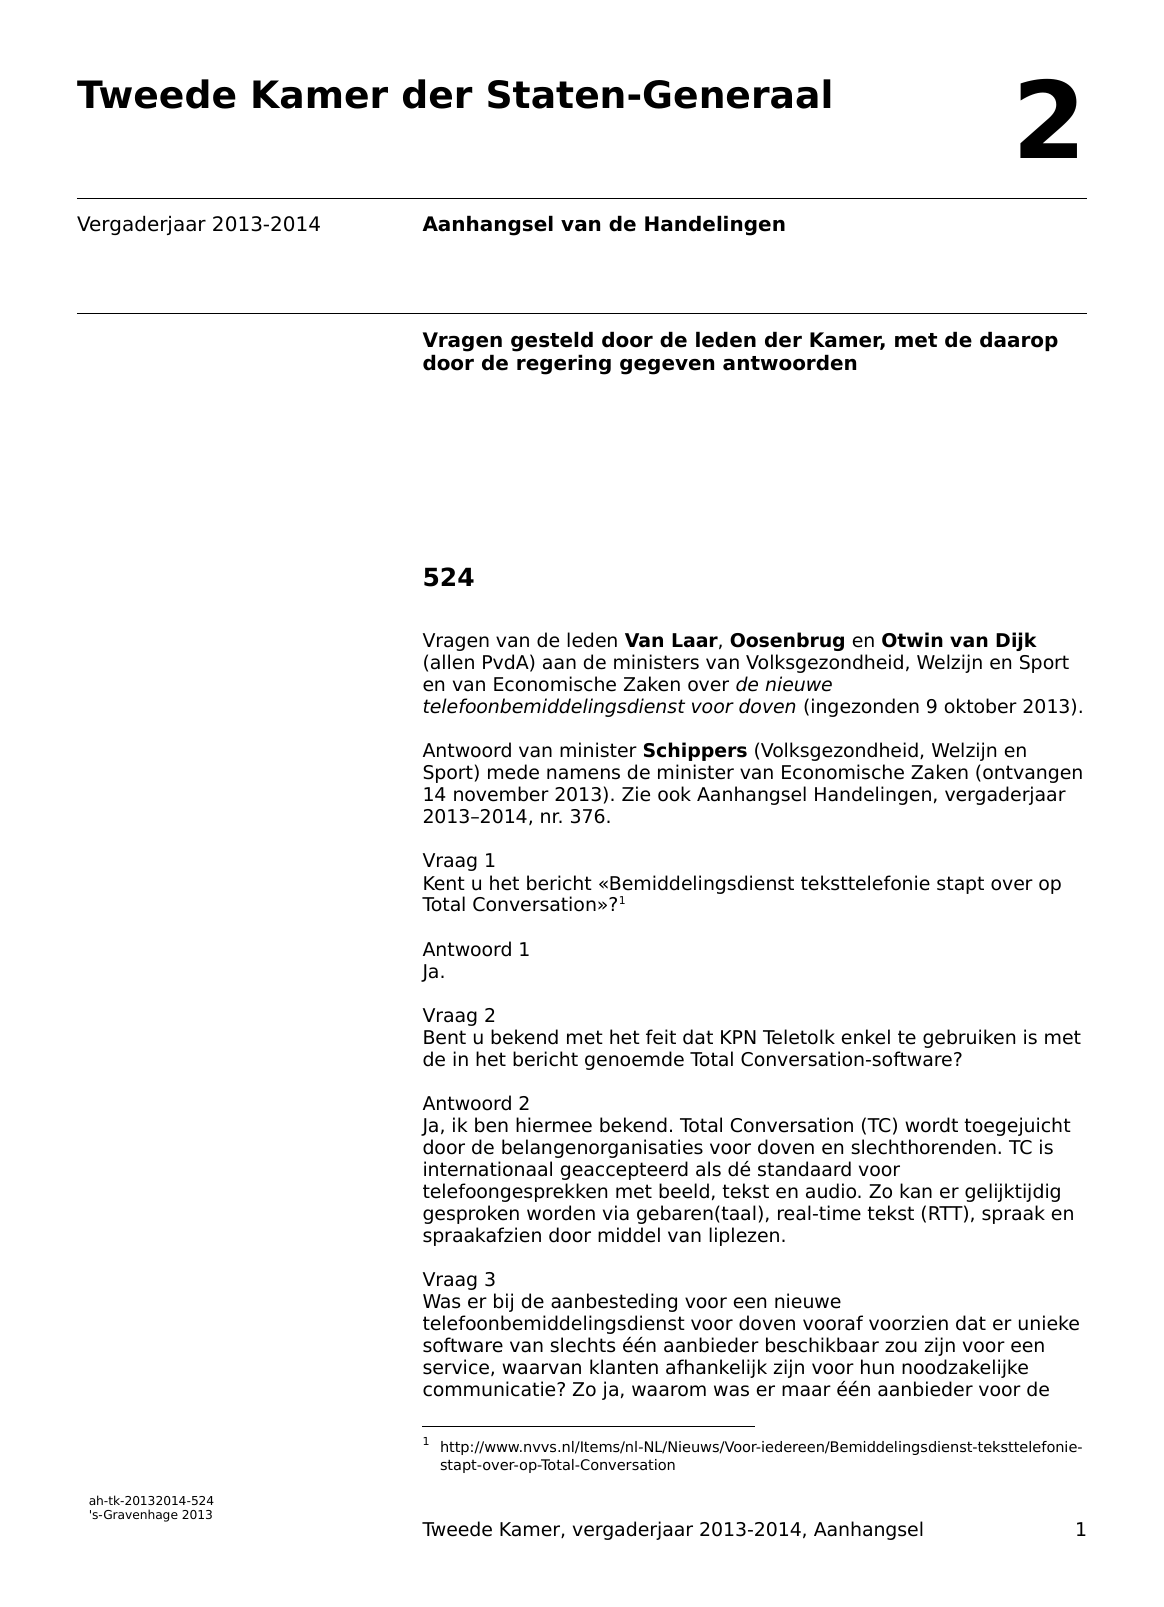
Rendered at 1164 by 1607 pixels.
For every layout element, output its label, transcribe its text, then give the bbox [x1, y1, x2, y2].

text Vraag 3 [422, 1269, 1087, 1291]
text Vraag 2 [422, 1005, 1087, 1027]
text Was er bij de aanbesteding voor een nieuwe telefoonbemiddelingsdienst voor doven vooraf voorzien dat er unieke software van slechts één aanbieder beschikbaar zou zijn voor een service, waarvan klanten afhankelijk zijn voor hun noodzakelijke communicatie? Zo ja, waarom was er maar één aanbieder voor de [422, 1291, 1087, 1401]
table_header Tweede Kamer der Staten-Generaal [77, 59, 886, 198]
text Bent u bekend met het feit dat KPN Teletolk enkel te gebruiken is met de in het bericht genoemde Total Conversation-software? [422, 1027, 1087, 1071]
table_header 2 [886, 59, 1087, 198]
table_cell Vergaderjaar 2013-2014 [77, 199, 422, 313]
text http://www.nvvs.nl/Items/nl-NL/Nieuws/Voor-iedereen/Bemiddelingsdienst-teksttelefonie-stapt-over-op-Total-Conversation [422, 1435, 1087, 1474]
text Vraag 1 [422, 850, 1087, 872]
table_cell Vragen gesteld door de leden der Kamer, met de daarop door de regering gegeven antwoorden [422, 314, 1087, 375]
text Antwoord 2 [422, 1093, 1087, 1115]
text ah-tk-20132014-524 [88, 1494, 323, 1508]
text Antwoord 1 [422, 938, 1087, 961]
table_cell Aanhangsel van de Handelingen [422, 199, 1087, 313]
text Vragen van de leden Van Laar, Oosenbrug en Otwin van Dijk (allen PvdA) aan de ministers van Volksgezondheid, Welzijn en Sport en van Economische Zaken over de nieuwe telefoonbemiddelingsdienst voor doven (ingezonden 9 oktober 2013). [422, 630, 1087, 718]
table_cell [77, 314, 422, 375]
text Ja. [422, 961, 1087, 982]
text 's-Gravenhage 2013 [88, 1508, 323, 1522]
text Antwoord van minister Schippers (Volksgezondheid, Welzijn en Sport) mede namens de minister van Economische Zaken (ontvangen 14 november 2013). Zie ook Aanhangsel Handelingen, vergaderjaar 2013–2014, nr. 376. [422, 740, 1087, 828]
text 524 [422, 563, 1087, 592]
text Kent u het bericht «Bemiddelingsdienst teksttelefonie stapt over op Total Conversation»? [422, 872, 1087, 916]
text Ja, ik ben hiermee bekend. Total Conversation (TC) wordt toegejuicht door de belangenorganisaties voor doven en slechthorenden. TC is internationaal geaccepteerd als dé standaard voor telefoongesprekken met beeld, tekst en audio. Zo kan er gelijktijdig gesproken worden via gebaren(taal), real-time tekst (RTT), spraak en spraakafzien door middel van liplezen. [422, 1115, 1087, 1247]
